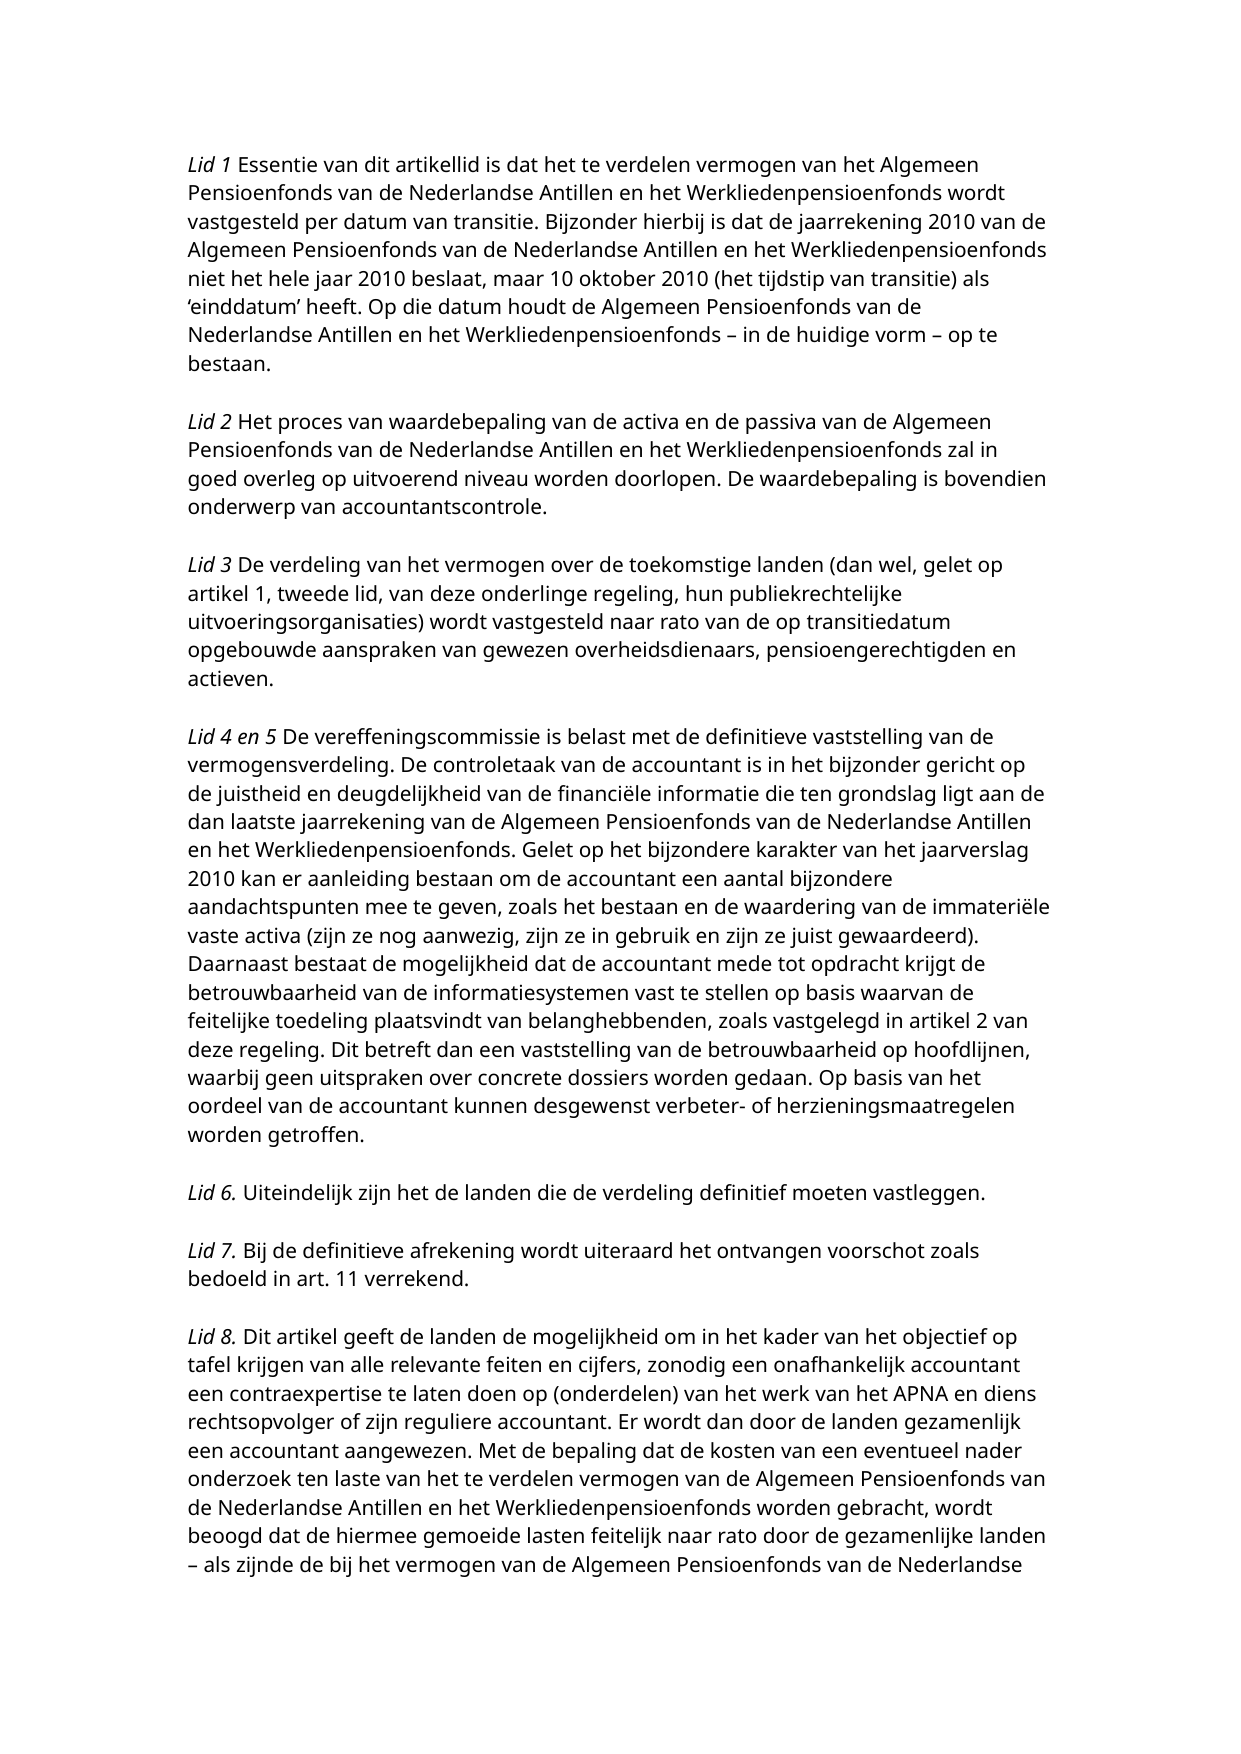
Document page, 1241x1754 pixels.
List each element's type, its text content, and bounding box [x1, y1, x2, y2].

text Lid 4 en 5 De vereffeningscommissie is belast met de definitieve vaststelling van de vermogensverdeling. De controletaak van de accountant is in het bijzonder gericht op de juistheid en deugdelijkheid van de financiële informatie die ten grondslag ligt aan de dan laatste jaarrekening van de Algemeen Pensioenfonds van de Nederlandse Antillen en het Werkliedenpensioenfonds. Gelet op het bijzondere karakter van het jaarverslag 2010 kan er aanleiding bestaan om de accountant een aantal bijzondere aandachtspunten mee te geven, zoals het bestaan en de waardering van de immateriële vaste activa (zijn ze nog aanwezig, zijn ze in gebruik en zijn ze juist gewaardeerd). Daarnaast bestaat de mogelijkheid dat de accountant mede tot opdracht krijgt de betrouwbaarheid van de informatiesystemen vast te stellen op basis waarvan de feitelijke toedeling plaatsvindt van belanghebbenden, zoals vastgelegd in artikel 2 van deze regeling. Dit betreft dan een vaststelling van de betrouwbaarheid op hoofdlijnen, waarbij geen uitspraken over concrete dossiers worden gedaan. Op basis van het oordeel van de accountant kunnen desgewenst verbeter- of herzieningsmaatregelen worden getroffen. [187, 722, 1053, 1148]
text Lid 3 De verdeling van het vermogen over de toekomstige landen (dan wel, gelet op artikel 1, tweede lid, van deze onderlinge regeling, hun publiekrechtelijke uitvoeringsorganisaties) wordt vastgesteld naar rato van de op transitiedatum opgebouwde aanspraken van gewezen overheidsdienaars, pensioengerechtigden en actieven. [187, 550, 1053, 692]
text Lid 2 Het proces van waardebepaling van de activa en de passiva van de Algemeen Pensioenfonds van de Nederlandse Antillen en het Werkliedenpensioenfonds zal in goed overleg op uitvoerend niveau worden doorlopen. De waardebepaling is bovendien onderwerp van accountantscontrole. [187, 407, 1053, 521]
text Lid 1 Essentie van dit artikellid is dat het te verdelen vermogen van het Algemeen Pensioenfonds van de Nederlandse Antillen en het Werkliedenpensioenfonds wordt vastgesteld per datum van transitie. Bijzonder hierbij is dat de jaarrekening 2010 van de Algemeen Pensioenfonds van de Nederlandse Antillen en het Werkliedenpensioenfonds niet het hele jaar 2010 beslaat, maar 10 oktober 2010 (het tijdstip van transitie) als ‘einddatum’ heeft. Op die datum houdt de Algemeen Pensioenfonds van de Nederlandse Antillen en het Werkliedenpensioenfonds – in de huidige vorm – op te bestaan. [187, 150, 1053, 377]
text Lid 8. Dit artikel geeft de landen de mogelijkheid om in het kader van het objectief op tafel krijgen van alle relevante feiten en cijfers, zonodig een onafhankelijk accountant een contraexpertise te laten doen op (onderdelen) van het werk van het APNA en diens rechtsopvolger of zijn reguliere accountant. Er wordt dan door de landen gezamenlijk een accountant aangewezen. Met de bepaling dat de kosten van een eventueel nader onderzoek ten laste van het te verdelen vermogen van de Algemeen Pensioenfonds van de Nederlandse Antillen en het Werkliedenpensioenfonds worden gebracht, wordt beoogd dat de hiermee gemoeide lasten feitelijk naar rato door de gezamenlijke landen – als zijnde de bij het vermogen van de Algemeen Pensioenfonds van de Nederlandse [187, 1322, 1053, 1578]
text Lid 6. Uiteindelijk zijn het de landen die de verdeling definitief moeten vastleggen. [187, 1178, 1053, 1206]
text Lid 7. Bij de definitieve afrekening wordt uiteraard het ontvangen voorschot zoals bedoeld in art. 11 verrekend. [187, 1236, 1053, 1293]
